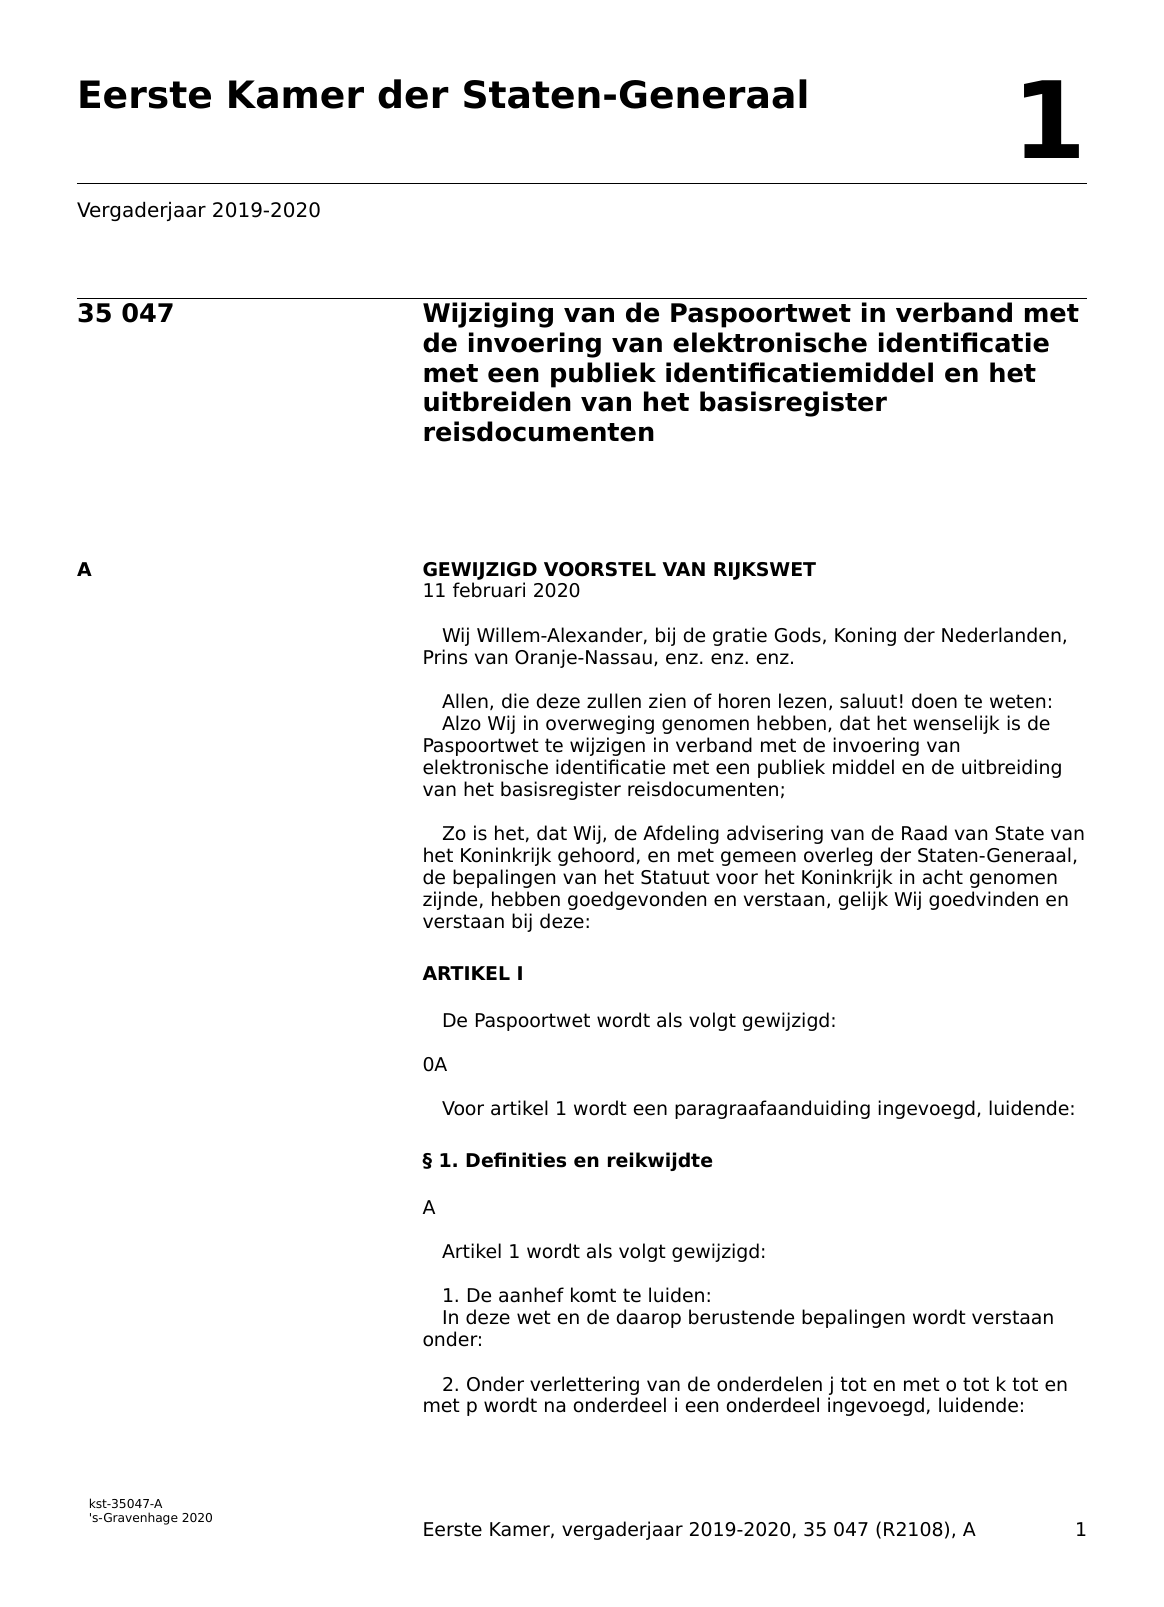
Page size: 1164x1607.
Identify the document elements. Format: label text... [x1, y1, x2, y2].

subtitle § 1. Definities en reikwijdte [422, 1150, 1087, 1172]
text 11 februari 2020 [422, 580, 1087, 602]
text Artikel 1 wordt als volgt gewijzigd: [422, 1241, 1087, 1263]
subtitle ARTIKEL I [422, 963, 1087, 985]
subtitle 35 047 Wijziging van de Paspoortwet in verband met de invoering van elektronische identificatie met een publiek identificatiemiddel en het uitbreiden van het basisregister reisdocumenten [77, 299, 1087, 447]
text In deze wet en de daarop berustende bepalingen wordt verstaan onder: [422, 1307, 1087, 1351]
text Alzo Wij in overweging genomen hebben, dat het wenselijk is de Paspoortwet te wijzigen in verband met de invoering van elektronische identificatie met een publiek middel en de uitbreiding van het basisregister reisdocumenten; [422, 713, 1087, 801]
text Zo is het, dat Wij, de Afdeling advisering van de Raad van State van het Koninkrijk gehoord, en met gemeen overleg der Staten-Generaal, de bepalingen van het Statuut voor het Koninkrijk in acht genomen zijnde, hebben goedgevonden en verstaan, gelijk Wij goedvinden en verstaan bij deze: [422, 823, 1087, 933]
text 1. De aanhef komt te luiden: [422, 1285, 1087, 1307]
text De Paspoortwet wordt als volgt gewijzigd: [422, 1010, 1087, 1032]
table_header Eerste Kamer der Staten-Generaal [77, 59, 886, 183]
text Wij Willem-Alexander, bij de gratie Gods, Koning der Nederlanden, Prins van Oranje-Nassau, enz. enz. enz. [422, 624, 1087, 668]
text 0A [422, 1054, 1087, 1076]
table_cell Vergaderjaar 2019-2020 [77, 184, 1087, 298]
text 's-Gravenhage 2020 [88, 1511, 323, 1525]
subtitle A GEWIJZIGD VOORSTEL VAN RIJKSWET [77, 558, 1087, 580]
text A [422, 1197, 1087, 1219]
table_header 1 [886, 59, 1087, 183]
text kst-35047-A [88, 1497, 323, 1511]
text Allen, die deze zullen zien of horen lezen, saluut! doen te weten: [422, 691, 1087, 713]
text 2. Onder verlettering van de onderdelen j tot en met o tot k tot en met p wordt na onderdeel i een onderdeel ingevoegd, luidende: [422, 1373, 1087, 1417]
text Voor artikel 1 wordt een paragraafaanduiding ingevoegd, luidende: [422, 1098, 1087, 1120]
